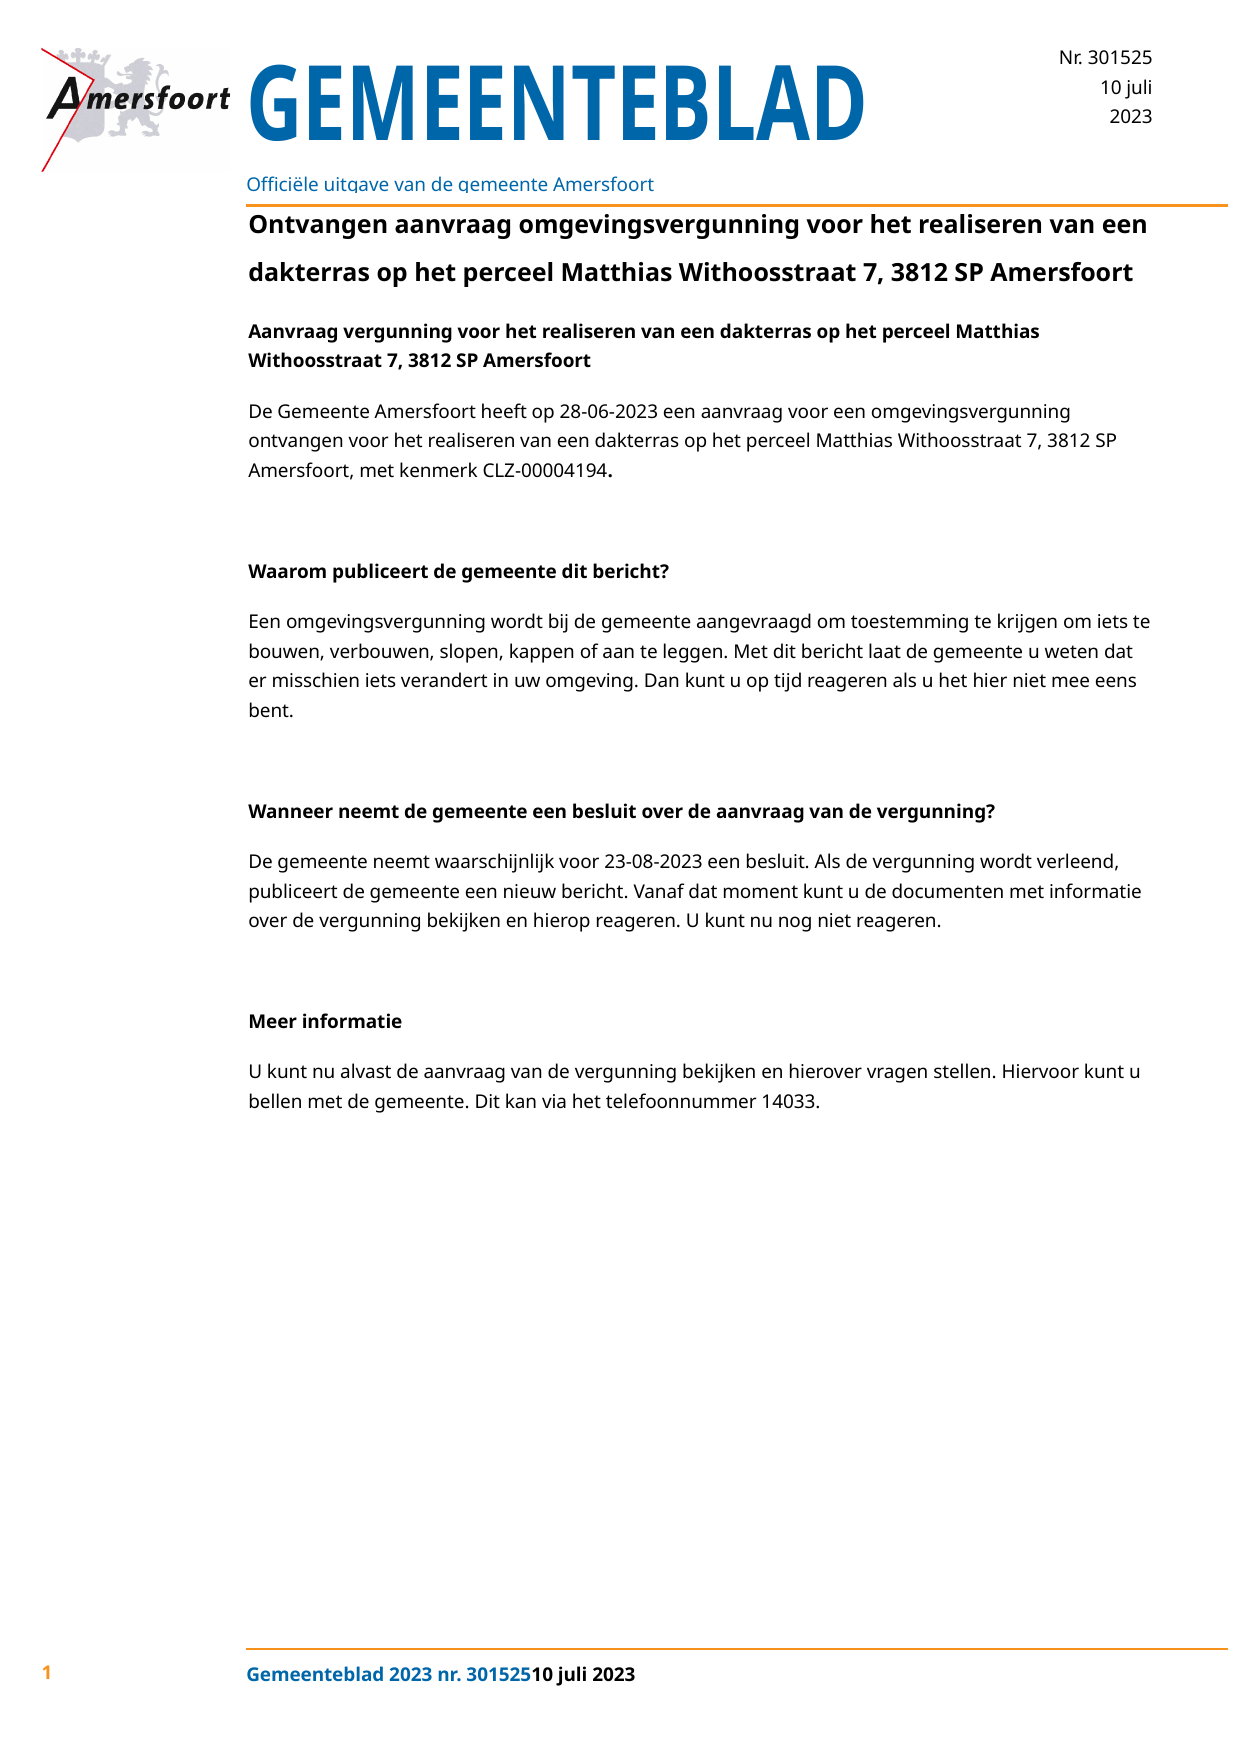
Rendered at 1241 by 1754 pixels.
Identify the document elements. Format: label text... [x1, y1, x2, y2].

text Aanvraag vergunning voor het realiseren van een dakterras op het perceel Matthias Withoosstraat 7, 3812 SP Amersfoort [248, 318, 1152, 373]
text Meer informatie [248, 1008, 1152, 1034]
text Waarom publiceert de gemeente dit bericht? [248, 558, 1152, 584]
text Ontvangen aanvraag omgevingsvergunning voor het realiseren van een dakterras op het perceel Matthias Withoosstraat 7, 3812 SP Amersfoort [248, 207, 1152, 288]
text De gemeente neemt waarschijnlijk voor 23-08-2023 een besluit. Als de vergunning wordt verleend, publiceert de gemeente een nieuw bericht. Vanaf dat moment kunt u de documenten met informatie over de vergunning bekijken en hierop reageren. U kunt nu nog niet reageren. [248, 848, 1152, 933]
text Wanneer neemt de gemeente een besluit over de aanvraag van de vergunning? [248, 798, 1152, 824]
picture [41, 47, 231, 172]
text U kunt nu alvast de aanvraag van de vergunning bekijken en hierover vragen stellen. Hiervoor kunt u bellen met de gemeente. Dit kan via het telefoonnummer 14033. [248, 1059, 1152, 1114]
text De Gemeente Amersfoort heeft op 28-06-2023 een aanvraag voor een omgevingsvergunning ontvangen voor het realiseren van een dakterras op het perceel Matthias Withoosstraat 7, 3812 SP Amersfoort, met kenmerk CLZ-00004194. [248, 398, 1152, 483]
text Een omgevingsvergunning wordt bij de gemeente aangevraagd om toestemming te krijgen om iets te bouwen, verbouwen, slopen, kappen of aan te leggen. Met dit bericht laat de gemeente u weten dat er misschien iets verandert in uw omgeving. Dan kunt u op tijd reageren als u het hier niet mee eens bent. [248, 608, 1152, 723]
